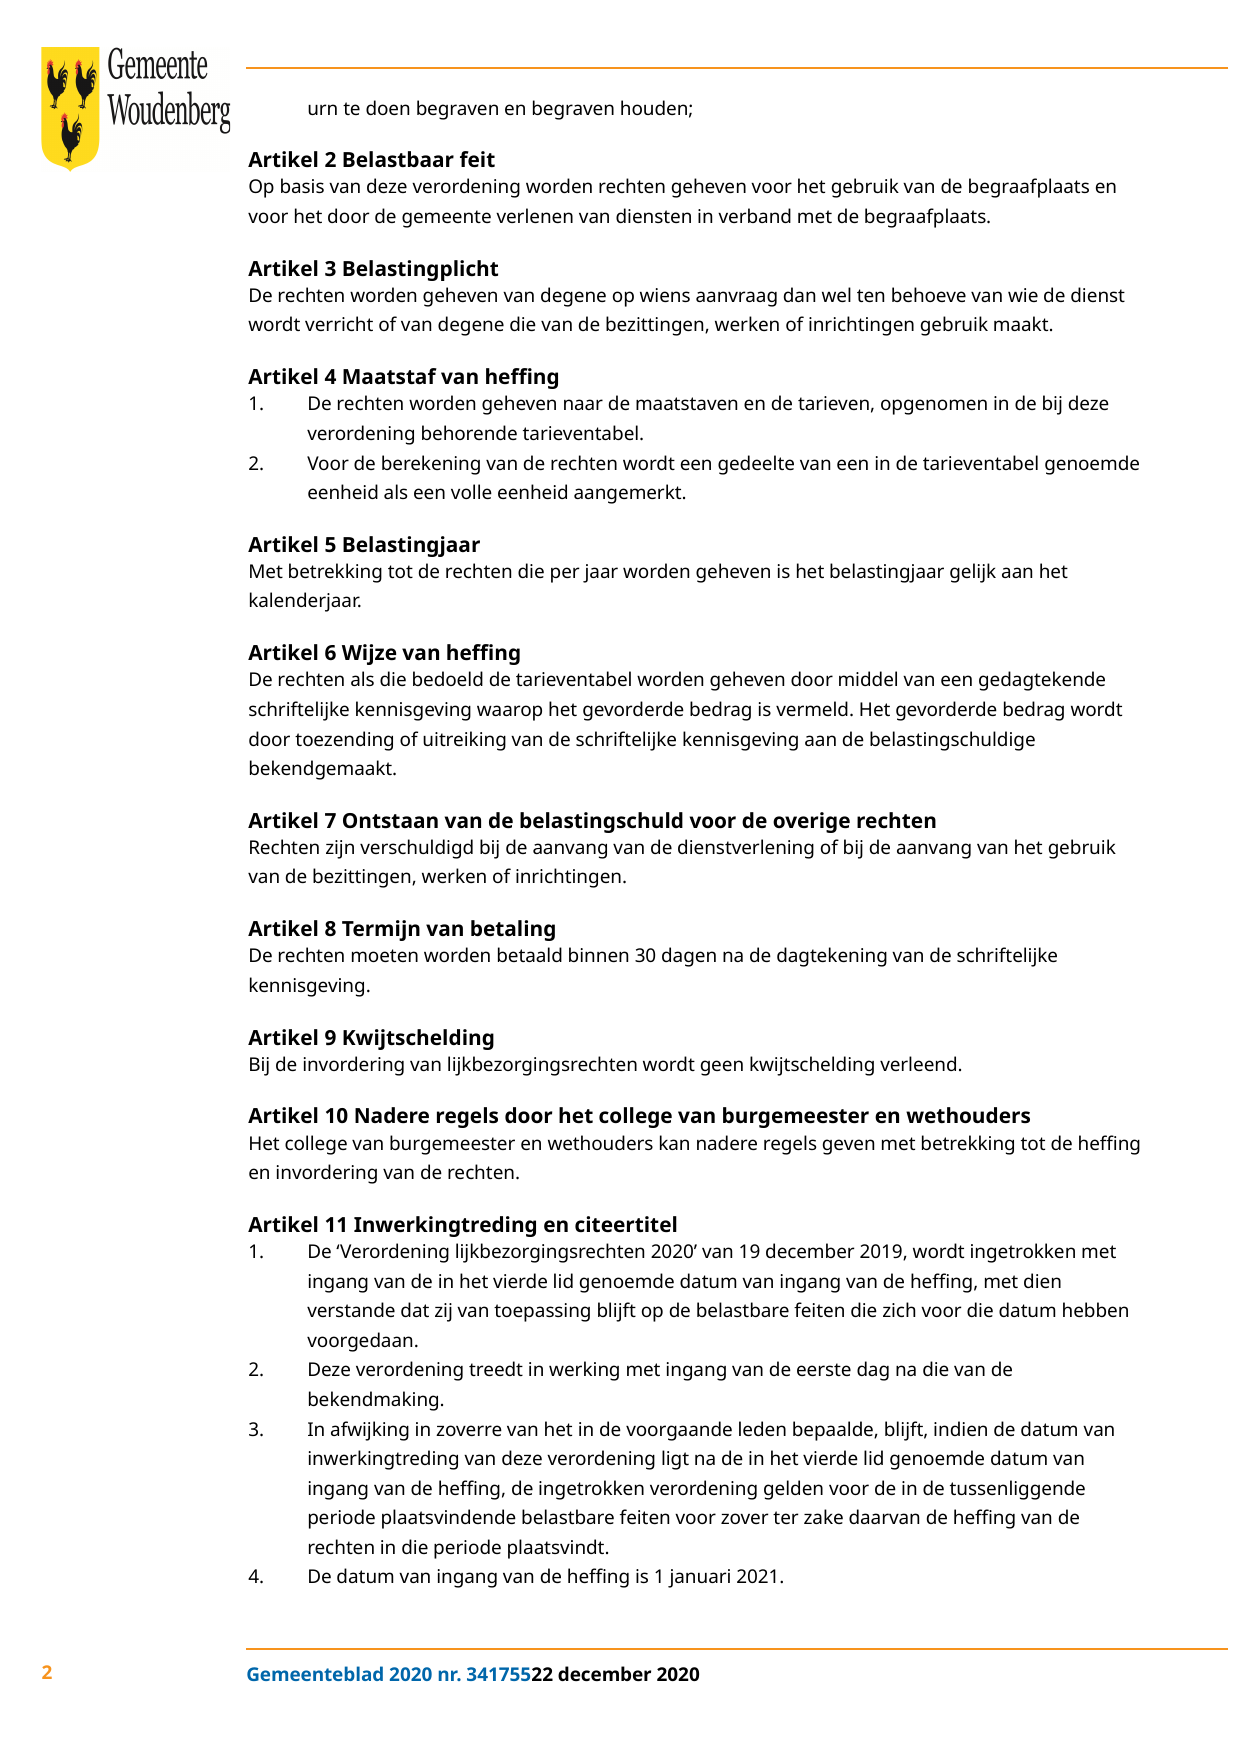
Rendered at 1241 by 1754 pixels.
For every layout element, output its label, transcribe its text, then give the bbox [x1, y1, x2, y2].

text Artikel 10 Nadere regels door het college van burgemeester en wethouders [248, 1101, 1152, 1130]
text Artikel 8 Termijn van betaling [248, 914, 1152, 943]
list urn te doen begraven en begraven houden; [248, 95, 1152, 121]
picture [41, 47, 231, 172]
list De datum van ingang van de heffing is 1 januari 2021. [248, 1564, 1152, 1589]
text Bij de invordering van lijkbezorgingsrechten wordt geen kwijtschelding verleend. [248, 1051, 1152, 1077]
text Artikel 4 Maatstaf van heffing [248, 362, 1152, 391]
text Artikel 11 Inwerkingtreding en citeertitel [248, 1210, 1152, 1238]
text Artikel 2 Belastbaar feit [248, 145, 1152, 174]
list Voor de berekening van de rechten wordt een gedeelte van een in de tarieventabel genoemde eenheid als een volle eenheid aangemerkt. [248, 450, 1152, 505]
text Op basis van deze verordening worden rechten geheven voor het gebruik van de begraafplaats en voor het door de gemeente verlenen van diensten in verband met de begraafplaats. [248, 174, 1152, 229]
text De rechten worden geheven van degene op wiens aanvraag dan wel ten behoeve van wie de dienst wordt verricht of van degene die van de bezittingen, werken of inrichtingen gebruik maakt. [248, 282, 1152, 337]
list Deze verordening treedt in werking met ingang van de eerste dag na die van de bekendmaking. [248, 1357, 1152, 1412]
list De ‘Verordening lijkbezorgingsrechten 2020’ van 19 december 2019, wordt ingetrokken met ingang van de in het vierde lid genoemde datum van ingang van de heffing, met dien verstande dat zij van toepassing blijft op de belastbare feiten die zich voor die datum hebben voorgedaan. [248, 1238, 1152, 1353]
text Artikel 7 Ontstaan van de belastingschuld voor de overige rechten [248, 806, 1152, 834]
text Artikel 3 Belastingplicht [248, 254, 1152, 282]
text Rechten zijn verschuldigd bij de aanvang van de dienstverlening of bij de aanvang van het gebruik van de bezittingen, werken of inrichtingen. [248, 834, 1152, 889]
text Artikel 5 Belastingjaar [248, 530, 1152, 558]
text Artikel 6 Wijze van heffing [248, 638, 1152, 667]
text De rechten moeten worden betaald binnen 30 dagen na de dagtekening van de schriftelijke kennisgeving. [248, 943, 1152, 998]
text Het college van burgemeester en wethouders kan nadere regels geven met betrekking tot de heffing en invordering van de rechten. [248, 1130, 1152, 1185]
text Met betrekking tot de rechten die per jaar worden geheven is het belastingjaar gelijk aan het kalenderjaar. [248, 558, 1152, 613]
list De rechten worden geheven naar de maatstaven en de tarieven, opgenomen in de bij deze verordening behorende tarieventabel. [248, 391, 1152, 446]
text De rechten als die bedoeld de tarieventabel worden geheven door middel van een gedagtekende schriftelijke kennisgeving waarop het gevorderde bedrag is vermeld. Het gevorderde bedrag wordt door toezending of uitreiking van de schriftelijke kennisgeving aan de belastingschuldige bekendgemaakt. [248, 667, 1152, 781]
list In afwijking in zoverre van het in de voorgaande leden bepaalde, blijft, indien de datum van inwerkingtreding van deze verordening ligt na de in het vierde lid genoemde datum van ingang van de heffing, de ingetrokken verordening gelden voor de in de tussenliggende periode plaatsvindende belastbare feiten voor zover ter zake daarvan de heffing van de rechten in die periode plaatsvindt. [248, 1416, 1152, 1560]
text Artikel 9 Kwijtschelding [248, 1023, 1152, 1051]
